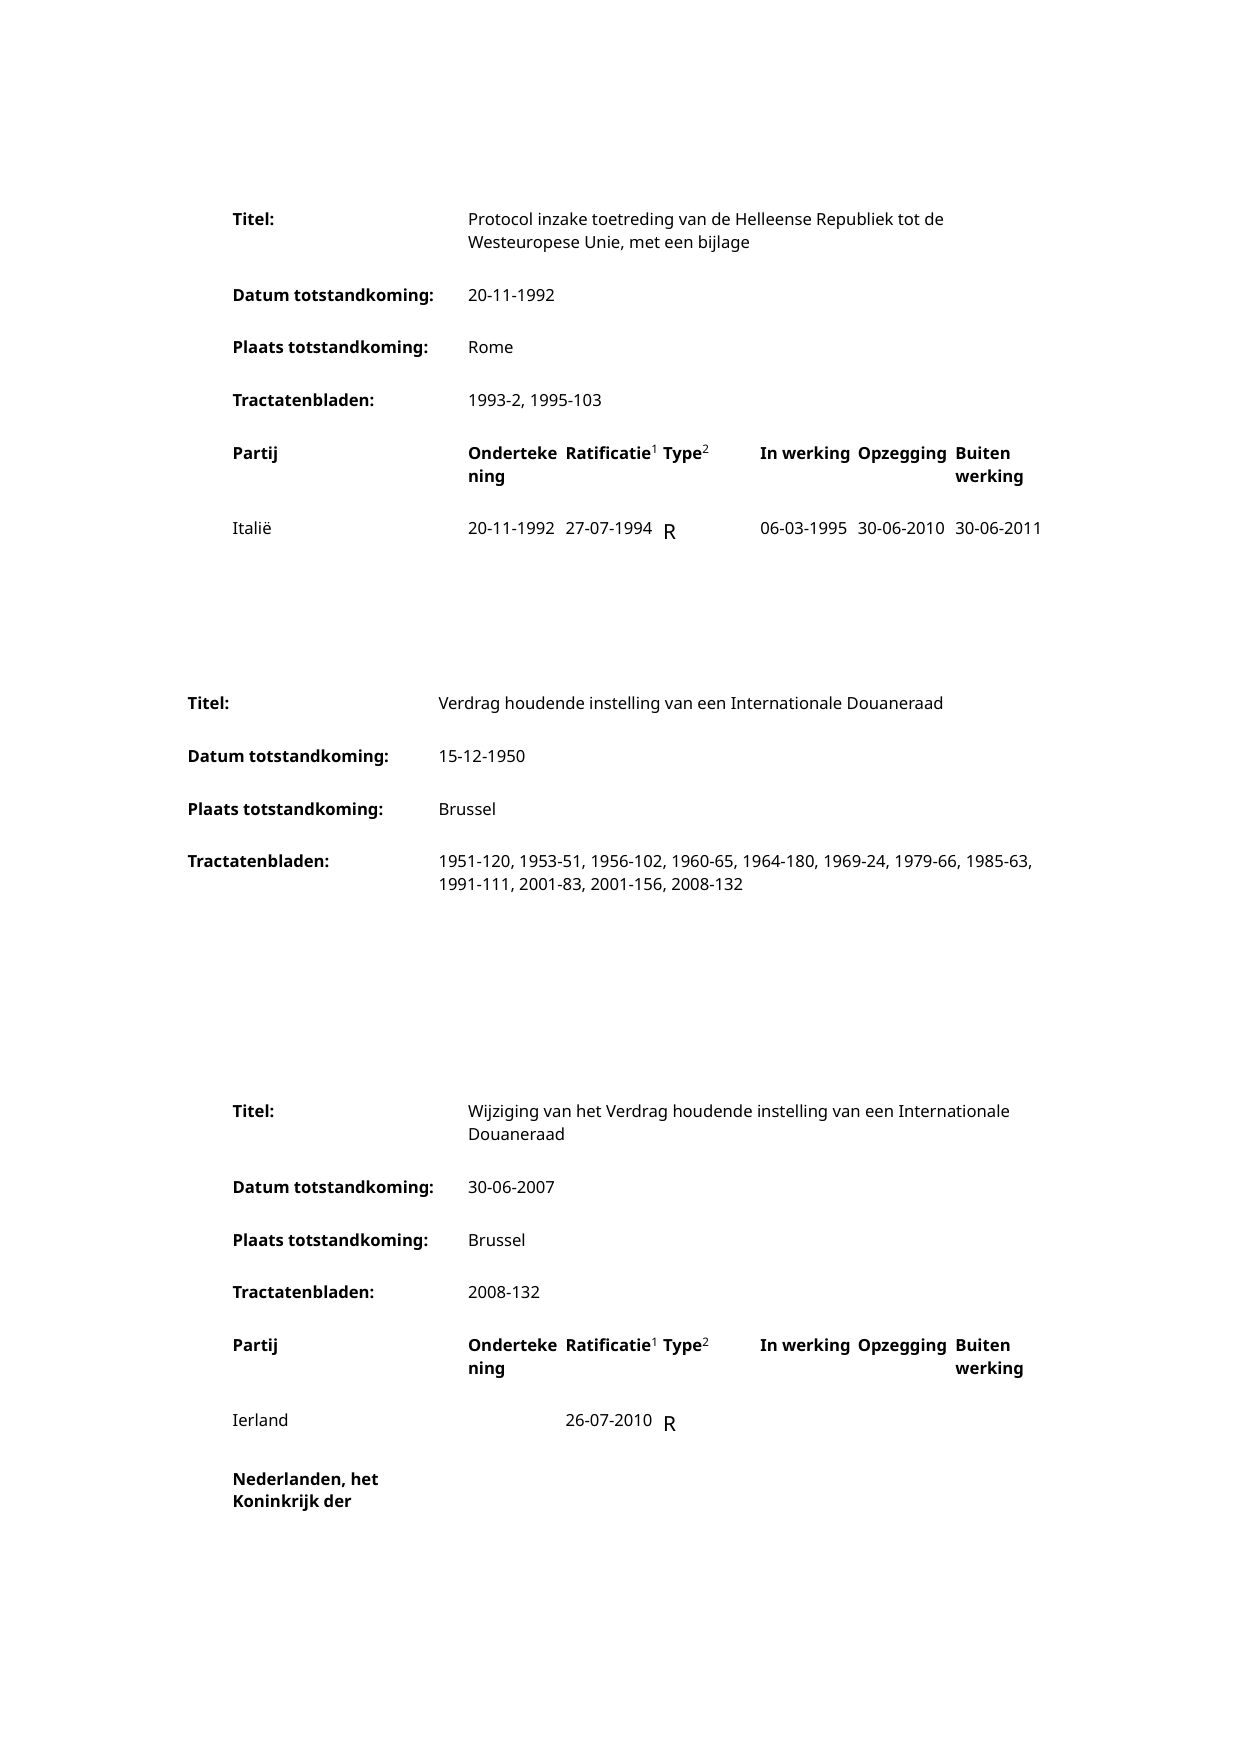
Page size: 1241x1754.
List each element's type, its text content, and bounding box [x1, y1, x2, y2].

table_cell Ratificatie1 [565, 441, 663, 517]
table_cell 20-11-1992 [468, 283, 1053, 336]
table_cell Brussel [468, 1228, 1053, 1281]
table_cell [468, 1468, 565, 1543]
table_cell In werking [760, 1334, 858, 1409]
table_cell 15-12-1950 [438, 744, 1053, 797]
table_cell R [663, 517, 760, 575]
table_cell Ondertekening [468, 1334, 565, 1409]
table_cell 2008-132 [468, 1281, 1053, 1333]
table_cell [955, 1468, 1053, 1543]
table_cell Plaats totstandkoming: [233, 1228, 468, 1281]
table_cell 30-06-2010 [858, 517, 955, 575]
table_cell [760, 1468, 858, 1543]
table_cell Plaats totstandkoming: [233, 336, 468, 389]
table_cell 06-03-1995 [760, 517, 858, 575]
table_header Wijziging van het Verdrag houdende instelling van een Internationale Douaneraad [468, 1100, 1053, 1175]
table_header Verdrag houdende instelling van een Internationale Douaneraad [438, 692, 1053, 744]
table_cell Buiten werking [955, 1334, 1053, 1409]
table_cell [955, 1409, 1053, 1467]
table_cell Rome [468, 336, 1053, 389]
table_cell Ratificatie1 [565, 1334, 663, 1409]
table_cell Buiten werking [955, 441, 1053, 517]
table_cell [663, 1468, 760, 1543]
table_header Titel: [188, 692, 438, 744]
table_cell Brussel [438, 797, 1053, 850]
table_header Titel: [233, 208, 468, 283]
table_cell Type2 [663, 441, 760, 517]
table_header Titel: [233, 1100, 468, 1175]
table_cell Plaats totstandkoming: [188, 797, 438, 850]
table_cell [565, 1468, 663, 1543]
table_cell Partij [233, 1334, 468, 1409]
table_cell Ierland [233, 1409, 468, 1467]
table_cell Datum totstandkoming: [233, 1175, 468, 1228]
table_cell 30-06-2011 [955, 517, 1053, 575]
table_cell Type2 [663, 1334, 760, 1409]
table_cell Tractatenbladen: [233, 1281, 468, 1333]
table_cell Datum totstandkoming: [188, 744, 438, 797]
table_cell [468, 1409, 565, 1467]
table_header Protocol inzake toetreding van de Helleense Republiek tot de Westeuropese Unie, met een bijlage [468, 208, 1053, 283]
table_cell [760, 1409, 858, 1467]
table_cell [858, 1409, 955, 1467]
table_cell R [663, 1409, 760, 1467]
table_cell 20-11-1992 [468, 517, 565, 575]
table_cell 1951-120, 1953-51, 1956-102, 1960-65, 1964-180, 1969-24, 1979-66, 1985-63, 1991-111, 2001-83, 2001-156, 2008-132 [438, 850, 1053, 925]
table_cell In werking [760, 441, 858, 517]
table_cell 26-07-2010 [565, 1409, 663, 1467]
table_cell Ondertekening [468, 441, 565, 517]
table_cell 30-06-2007 [468, 1175, 1053, 1228]
table_cell [858, 1468, 955, 1543]
table_cell Partij [233, 441, 468, 517]
table_cell Italië [233, 517, 468, 575]
table_cell Datum totstandkoming: [233, 283, 468, 336]
table_cell 1993-2, 1995-103 [468, 389, 1053, 441]
table_cell 27-07-1994 [565, 517, 663, 575]
table_cell [188, 925, 1053, 984]
table_cell Tractatenbladen: [233, 389, 468, 441]
table_cell Nederlanden, het Koninkrijk der [233, 1468, 468, 1543]
table_cell Opzegging [858, 1334, 955, 1409]
table_cell Opzegging [858, 441, 955, 517]
table_cell Tractatenbladen: [188, 850, 438, 925]
